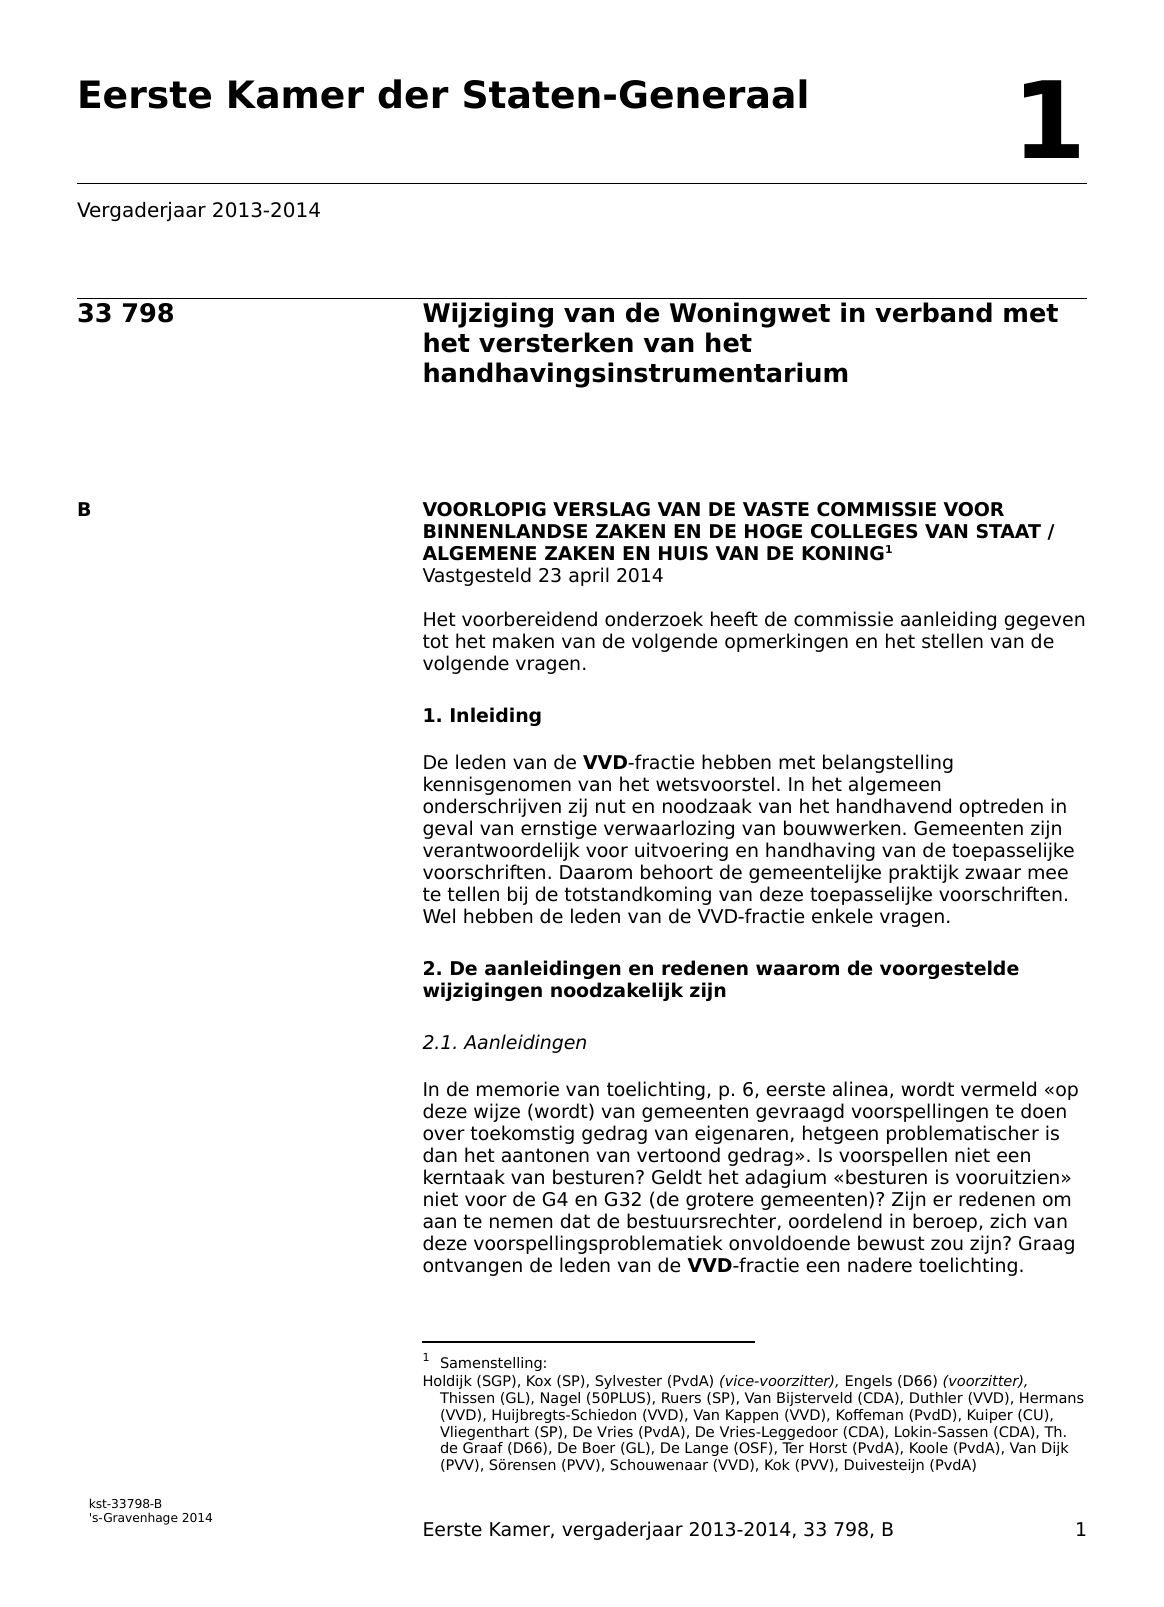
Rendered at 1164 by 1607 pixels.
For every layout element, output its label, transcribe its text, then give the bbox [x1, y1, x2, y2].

subtitle 2.1. Aanleidingen [422, 1032, 1087, 1054]
table_header 1 [886, 59, 1087, 183]
subtitle 1. Inleiding [422, 705, 1087, 727]
text Samenstelling: [422, 1351, 1087, 1373]
text Holdijk (SGP), Kox (SP), Sylvester (PvdA) (vice-voorzitter), Engels (D66) (voorzitter), Thissen (GL), Nagel (50PLUS), Ruers (SP), Van Bijsterveld (CDA), Duthler (VVD), Hermans (VVD), Huijbregts-Schiedon (VVD), Van Kappen (VVD), Koffeman (PvdD), Kuiper (CU), Vliegenthart (SP), De Vries (PvdA), De Vries-Leggedoor (CDA), Lokin-Sassen (CDA), Th. de Graaf (D66), De Boer (GL), De Lange (OSF), Ter Horst (PvdA), Koole (PvdA), Van Dijk (PVV), Sörensen (PVV), Schouwenaar (VVD), Kok (PVV), Duivesteijn (PvdA) [422, 1373, 1087, 1474]
text De leden van de VVD-fractie hebben met belangstelling kennisgenomen van het wetsvoorstel. In het algemeen onderschrijven zij nut en noodzaak van het handhavend optreden in geval van ernstige verwaarlozing van bouwwerken. Gemeenten zijn verantwoordelijk voor uitvoering en handhaving van de toepasselijke voorschriften. Daarom behoort de gemeentelijke praktijk zwaar mee te tellen bij de totstandkoming van deze toepasselijke voorschriften. Wel hebben de leden van de VVD-fractie enkele vragen. [422, 752, 1087, 928]
subtitle B VOORLOPIG VERSLAG VAN DE VASTE COMMISSIE VOOR BINNENLANDSE ZAKEN EN DE HOGE COLLEGES VAN STAAT / ALGEMENE ZAKEN EN HUIS VAN DE KONING [77, 499, 1087, 565]
table_cell Vergaderjaar 2013-2014 [77, 184, 1087, 298]
text 's-Gravenhage 2014 [88, 1511, 323, 1525]
text In de memorie van toelichting, p. 6, eerste alinea, wordt vermeld «op deze wijze (wordt) van gemeenten gevraagd voorspellingen te doen over toekomstig gedrag van eigenaren, hetgeen problematischer is dan het aantonen van vertoond gedrag». Is voorspellen niet een kerntaak van besturen? Geldt het adagium «besturen is vooruitzien» niet voor de G4 en G32 (de grotere gemeenten)? Zijn er redenen om aan te nemen dat de bestuursrechter, oordelend in beroep, zich van deze voorspellingsproblematiek onvoldoende bewust zou zijn? Graag ontvangen de leden van de VVD-fractie een nadere toelichting. [422, 1079, 1087, 1277]
subtitle 33 798 Wijziging van de Woningwet in verband met het versterken van het handhavingsinstrumentarium [77, 299, 1087, 388]
subtitle 2. De aanleidingen en redenen waarom de voorgestelde wijzigingen noodzakelijk zijn [422, 958, 1087, 1002]
text Vastgesteld 23 april 2014 [422, 565, 1087, 587]
text Het voorbereidend onderzoek heeft de commissie aanleiding gegeven tot het maken van de volgende opmerkingen en het stellen van de volgende vragen. [422, 609, 1087, 675]
text kst-33798-B [88, 1497, 323, 1511]
table_header Eerste Kamer der Staten-Generaal [77, 59, 886, 183]
